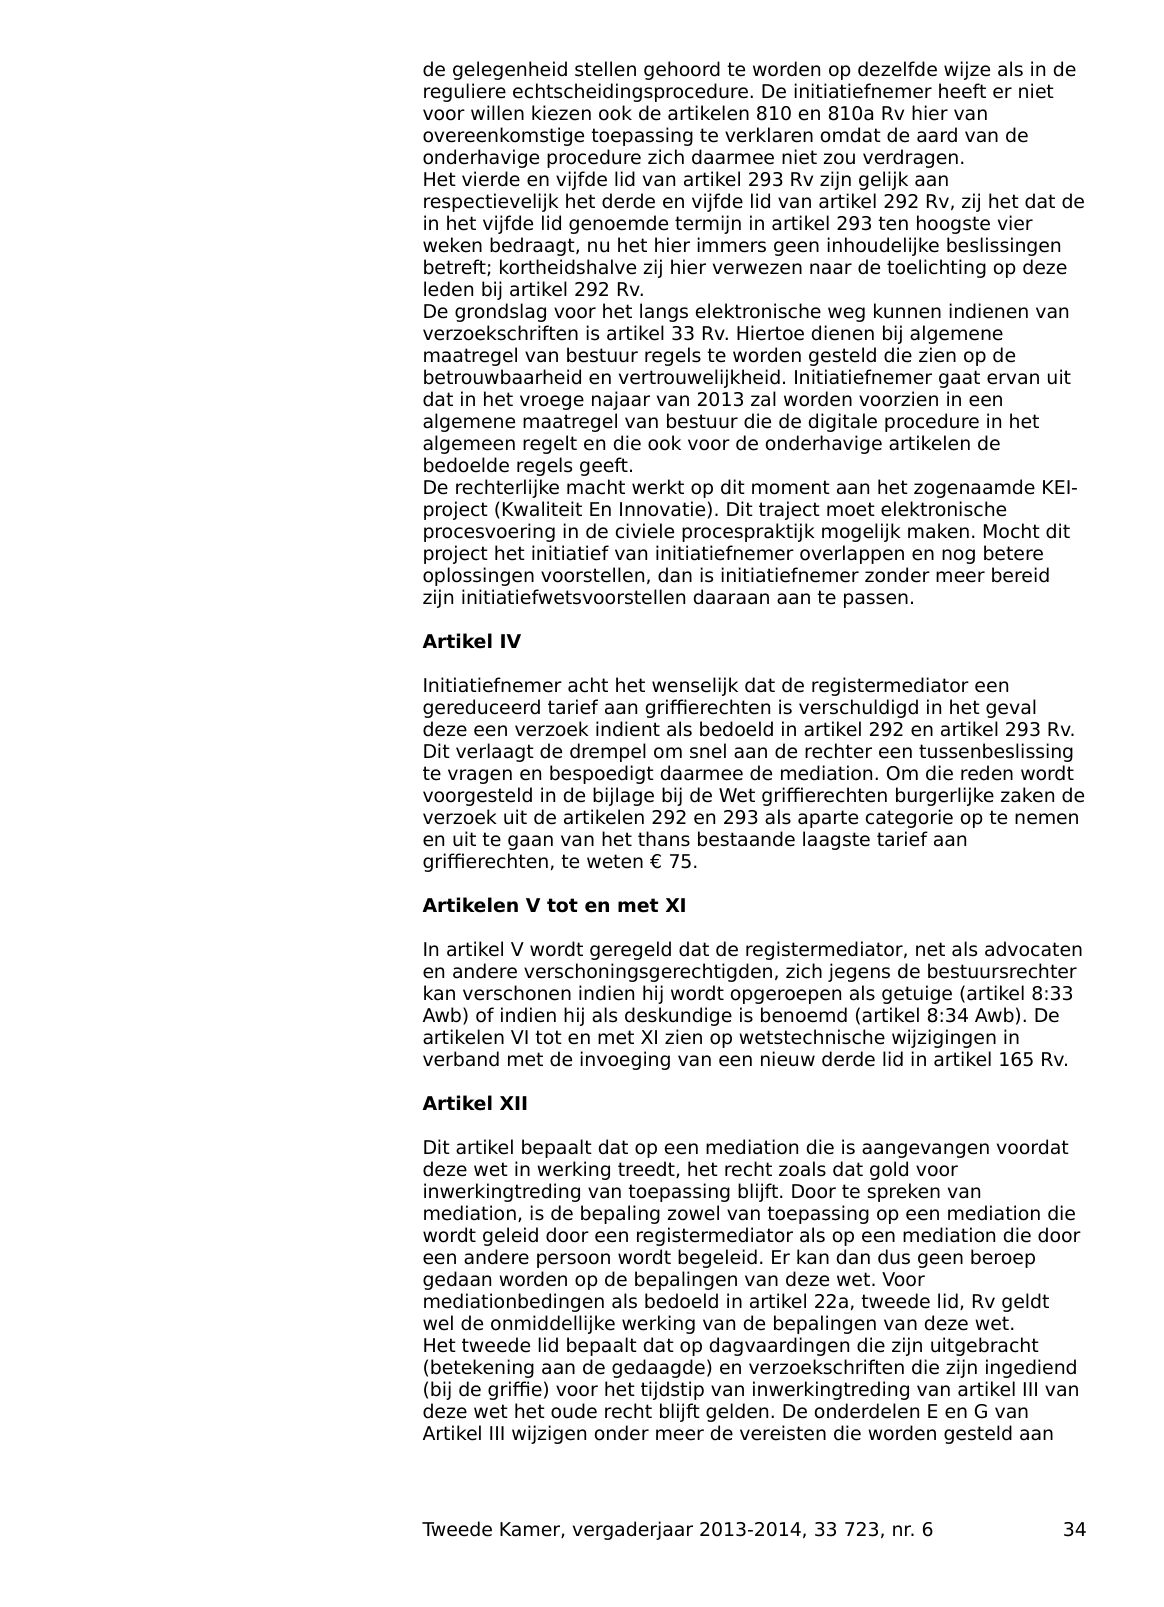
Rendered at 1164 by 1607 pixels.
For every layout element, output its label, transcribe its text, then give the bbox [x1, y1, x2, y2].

subtitle Artikel IV [422, 631, 1087, 653]
text Initiatiefnemer acht het wenselijk dat de registermediator een gereduceerd tarief aan griffierechten is verschuldigd in het geval deze een verzoek indient als bedoeld in artikel 292 en artikel 293 Rv. Dit verlaagt de drempel om snel aan de rechter een tussenbeslissing te vragen en bespoedigt daarmee de mediation. Om die reden wordt voorgesteld in de bijlage bij de Wet griffierechten burgerlijke zaken de verzoek uit de artikelen 292 en 293 als aparte categorie op te nemen en uit te gaan van het thans bestaande laagste tarief aan griffierechten, te weten € 75. [422, 675, 1087, 873]
text de gelegenheid stellen gehoord te worden op dezelfde wijze als in de reguliere echtscheidingsprocedure. De initiatiefnemer heeft er niet voor willen kiezen ook de artikelen 810 en 810a Rv hier van overeenkomstige toepassing te verklaren omdat de aard van de onderhavige procedure zich daarmee niet zou verdragen. [422, 59, 1087, 169]
text De rechterlijke macht werkt op dit moment aan het zogenaamde KEI-project (Kwaliteit En Innovatie). Dit traject moet elektronische procesvoering in de civiele procespraktijk mogelijk maken. Mocht dit project het initiatief van initiatiefnemer overlappen en nog betere oplossingen voorstellen, dan is initiatiefnemer zonder meer bereid zijn initiatiefwetsvoorstellen daaraan aan te passen. [422, 477, 1087, 608]
subtitle Artikelen V tot en met XI [422, 895, 1087, 917]
subtitle Artikel XII [422, 1093, 1087, 1115]
text Het tweede lid bepaalt dat op dagvaardingen die zijn uitgebracht (betekening aan de gedaagde) en verzoekschriften die zijn ingediend (bij de griffie) voor het tijdstip van inwerkingtreding van artikel III van deze wet het oude recht blijft gelden. De onderdelen E en G van Artikel III wijzigen onder meer de vereisten die worden gesteld aan [422, 1335, 1087, 1445]
text In artikel V wordt geregeld dat de registermediator, net als advocaten en andere verschoningsgerechtigden, zich jegens de bestuursrechter kan verschonen indien hij wordt opgeroepen als getuige (artikel 8:33 Awb) of indien hij als deskundige is benoemd (artikel 8:34 Awb). De artikelen VI tot en met XI zien op wetstechnische wijzigingen in verband met de invoeging van een nieuw derde lid in artikel 165 Rv. [422, 939, 1087, 1071]
text De grondslag voor het langs elektronische weg kunnen indienen van verzoekschriften is artikel 33 Rv. Hiertoe dienen bij algemene maatregel van bestuur regels te worden gesteld die zien op de betrouwbaarheid en vertrouwelijkheid. Initiatiefnemer gaat ervan uit dat in het vroege najaar van 2013 zal worden voorzien in een algemene maatregel van bestuur die de digitale procedure in het algemeen regelt en die ook voor de onderhavige artikelen de bedoelde regels geeft. [422, 301, 1087, 477]
text Het vierde en vijfde lid van artikel 293 Rv zijn gelijk aan respectievelijk het derde en vijfde lid van artikel 292 Rv, zij het dat de in het vijfde lid genoemde termijn in artikel 293 ten hoogste vier weken bedraagt, nu het hier immers geen inhoudelijke beslissingen betreft; kortheidshalve zij hier verwezen naar de toelichting op deze leden bij artikel 292 Rv. [422, 169, 1087, 301]
text Dit artikel bepaalt dat op een mediation die is aangevangen voordat deze wet in werking treedt, het recht zoals dat gold voor inwerkingtreding van toepassing blijft. Door te spreken van mediation, is de bepaling zowel van toepassing op een mediation die wordt geleid door een registermediator als op een mediation die door een andere persoon wordt begeleid. Er kan dan dus geen beroep gedaan worden op de bepalingen van deze wet. Voor mediationbedingen als bedoeld in artikel 22a, tweede lid, Rv geldt wel de onmiddellijke werking van de bepalingen van deze wet. [422, 1137, 1087, 1335]
